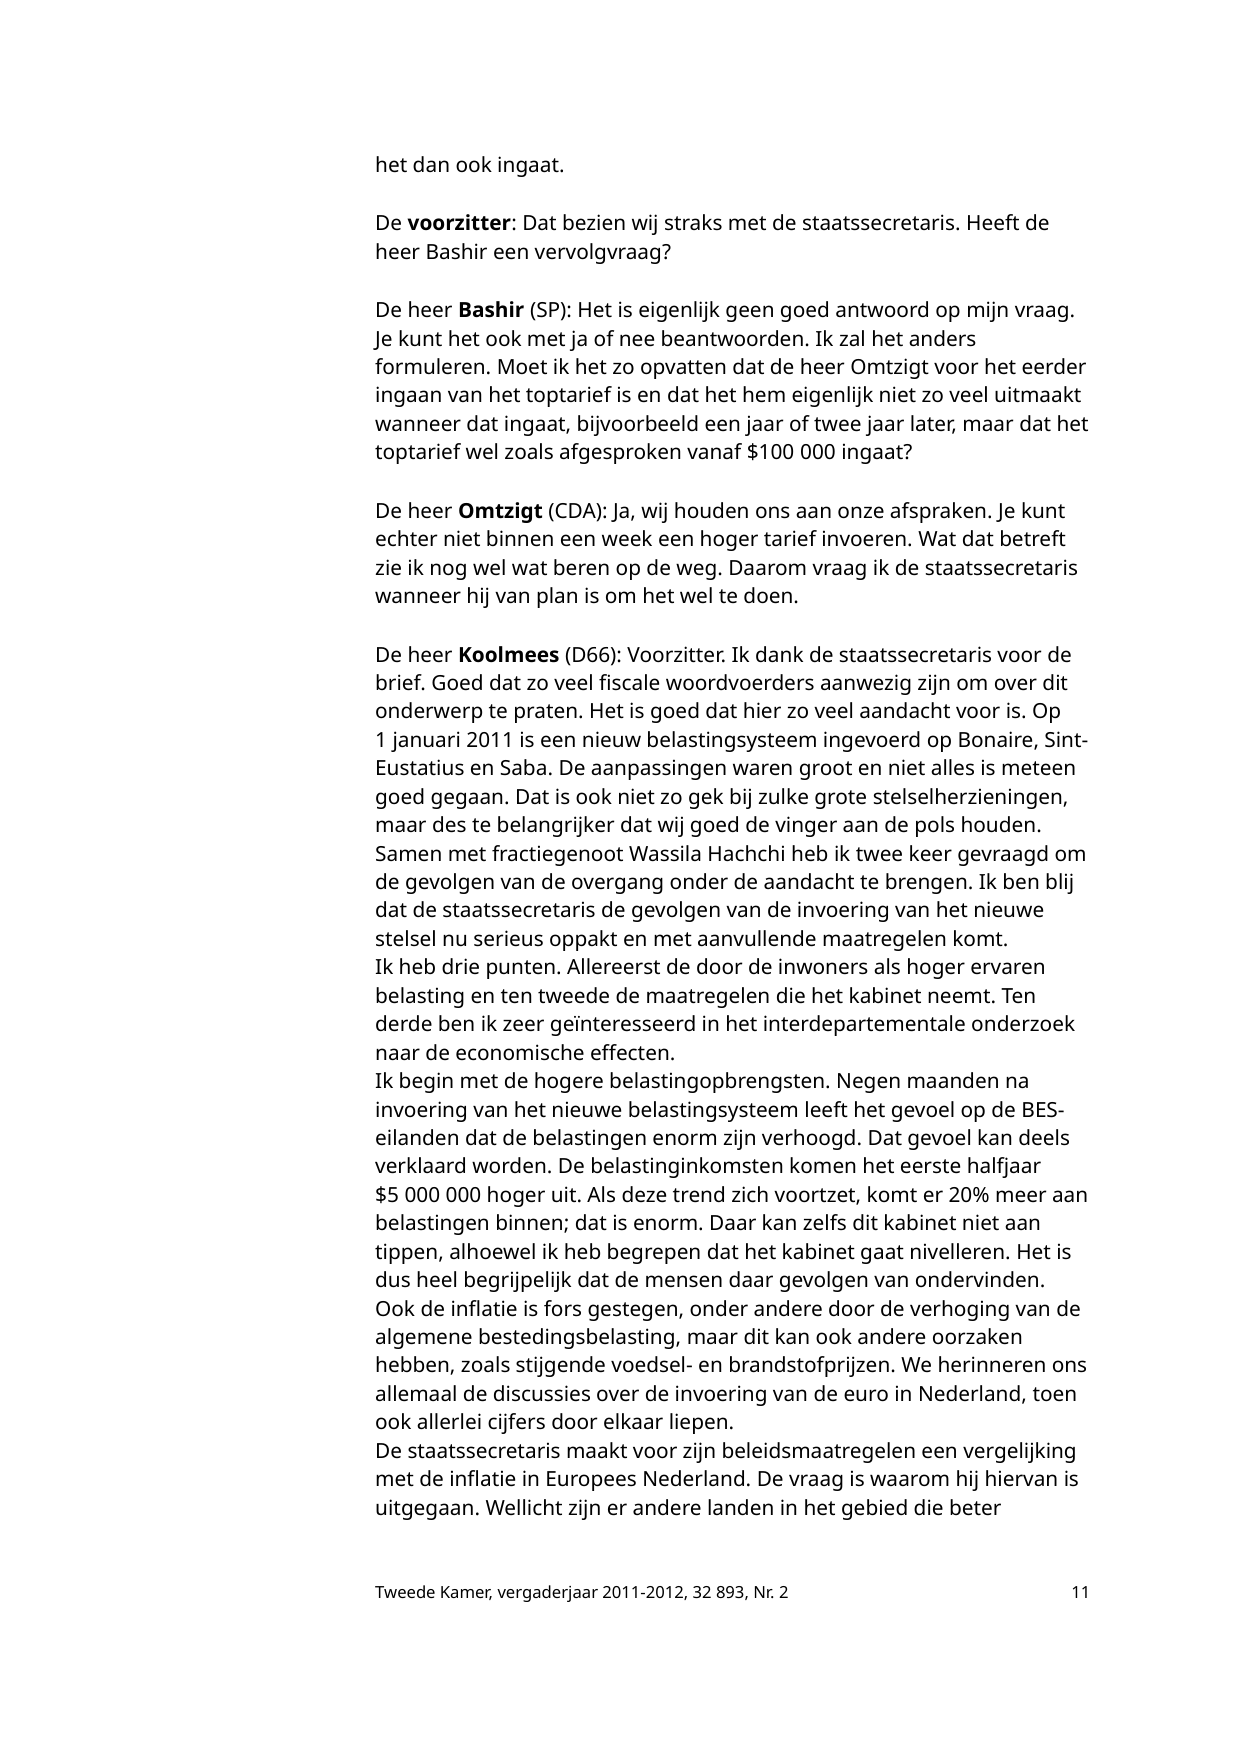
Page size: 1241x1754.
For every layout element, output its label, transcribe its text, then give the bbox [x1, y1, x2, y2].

text De staatssecretaris maakt voor zijn beleidsmaatregelen een vergelijking met de inflatie in Europees Nederland. De vraag is waarom hij hiervan is uitgegaan. Wellicht zijn er andere landen in het gebied die beter [375, 1436, 1090, 1521]
text De voorzitter: Dat bezien wij straks met de staatssecretaris. Heeft de heer Bashir een vervolgvraag? [375, 208, 1090, 265]
text Ik begin met de hogere belastingopbrengsten. Negen maanden na invoering van het nieuwe belastingsysteem leeft het gevoel op de BES-eilanden dat de belastingen enorm zijn verhoogd. Dat gevoel kan deels verklaard worden. De belastinginkomsten komen het eerste halfjaar $5 000 000 hoger uit. Als deze trend zich voortzet, komt er 20% meer aan belastingen binnen; dat is enorm. Daar kan zelfs dit kabinet niet aan tippen, alhoewel ik heb begrepen dat het kabinet gaat nivelleren. Het is dus heel begrijpelijk dat de mensen daar gevolgen van ondervinden. Ook de inflatie is fors gestegen, onder andere door de verhoging van de algemene bestedingsbelasting, maar dit kan ook andere oorzaken hebben, zoals stijgende voedsel- en brandstofprijzen. We herinneren ons allemaal de discussies over de invoering van de euro in Nederland, toen ook allerlei cijfers door elkaar liepen. [375, 1066, 1090, 1436]
text De heer Omtzigt (CDA): Ja, wij houden ons aan onze afspraken. Je kunt echter niet binnen een week een hoger tarief invoeren. Wat dat betreft zie ik nog wel wat beren op de weg. Daarom vraag ik de staatssecretaris wanneer hij van plan is om het wel te doen. [375, 496, 1090, 610]
text De heer Bashir (SP): Het is eigenlijk geen goed antwoord op mijn vraag. Je kunt het ook met ja of nee beantwoorden. Ik zal het anders formuleren. Moet ik het zo opvatten dat de heer Omtzigt voor het eerder ingaan van het toptarief is en dat het hem eigenlijk niet zo veel uitmaakt wanneer dat ingaat, bijvoorbeeld een jaar of twee jaar later, maar dat het toptarief wel zoals afgesproken vanaf $100 000 ingaat? [375, 295, 1090, 466]
text het dan ook ingaat. [375, 150, 1090, 178]
text De heer Koolmees (D66): Voorzitter. Ik dank de staatssecretaris voor de brief. Goed dat zo veel fiscale woordvoerders aanwezig zijn om over dit onderwerp te praten. Het is goed dat hier zo veel aandacht voor is. Op 1 januari 2011 is een nieuw belastingsysteem ingevoerd op Bonaire, Sint-Eustatius en Saba. De aanpassingen waren groot en niet alles is meteen goed gegaan. Dat is ook niet zo gek bij zulke grote stelselherzieningen, maar des te belangrijker dat wij goed de vinger aan de pols houden. Samen met fractiegenoot Wassila Hachchi heb ik twee keer gevraagd om de gevolgen van de overgang onder de aandacht te brengen. Ik ben blij dat de staatssecretaris de gevolgen van de invoering van het nieuwe stelsel nu serieus oppakt en met aanvullende maatregelen komt. [375, 640, 1090, 952]
text Ik heb drie punten. Allereerst de door de inwoners als hoger ervaren belasting en ten tweede de maatregelen die het kabinet neemt. Ten derde ben ik zeer geïnteresseerd in het interdepartementale onderzoek naar de economische effecten. [375, 952, 1090, 1066]
